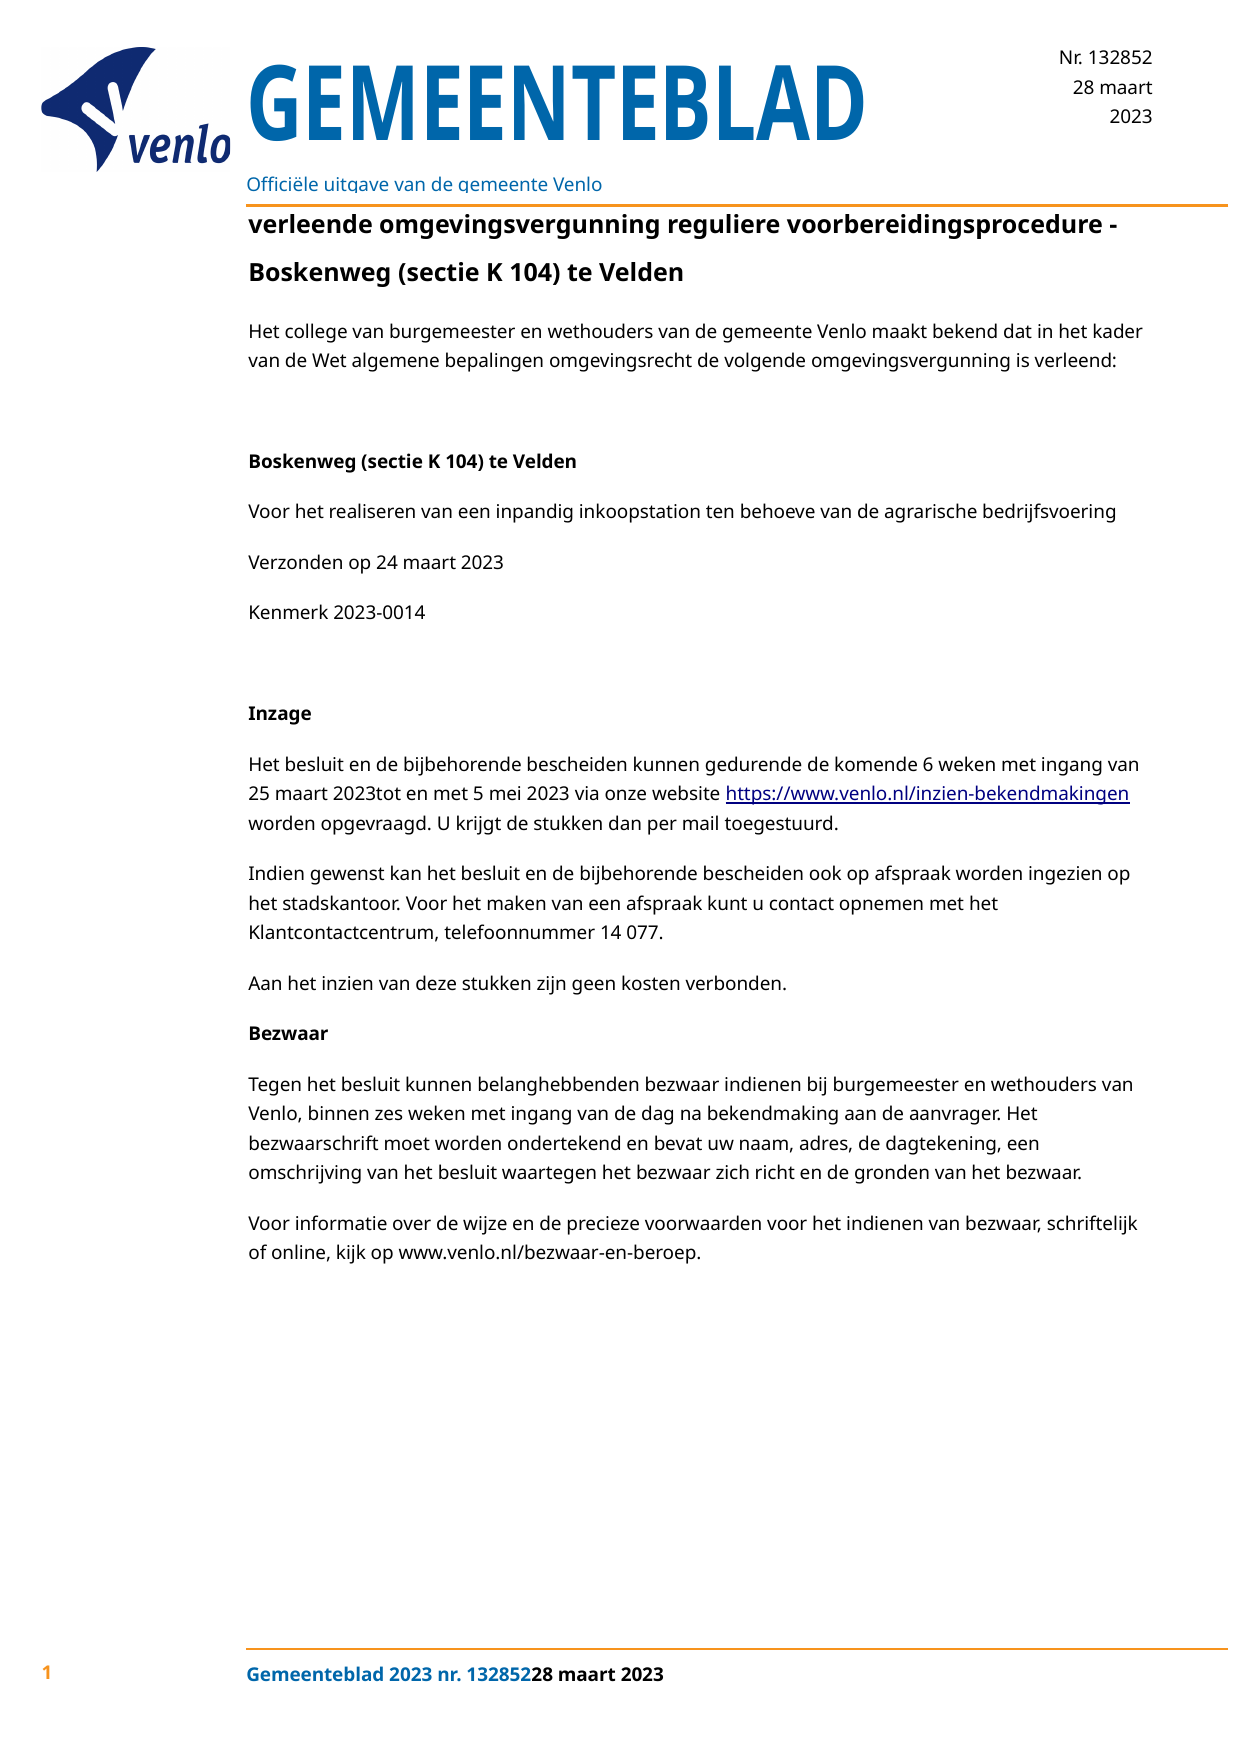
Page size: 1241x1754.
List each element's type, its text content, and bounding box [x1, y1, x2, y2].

text Voor informatie over de wijze en de precieze voorwaarden voor het indienen van bezwaar, schriftelijk of online, kijk op www.venlo.nl/bezwaar-en-beroep. [248, 1210, 1152, 1265]
text Het college van burgemeester en wethouders van de gemeente Venlo maakt bekend dat in het kader van de Wet algemene bepalingen omgevingsrecht de volgende omgevingsvergunning is verleend: [248, 318, 1152, 373]
text Voor het realiseren van een inpandig inkoopstation ten behoeve van de agrarische bedrijfsvoering [248, 499, 1152, 524]
text Indien gewenst kan het besluit en de bijbehorende bescheiden ook op afspraak worden ingezien op het stadskantoor. Voor het maken van een afspraak kunt u contact opnemen met het Klantcontactcentrum, telefoonnummer 14 077. [248, 860, 1152, 945]
text Kenmerk 2023-0014 [248, 599, 1152, 625]
text Tegen het besluit kunnen belanghebbenden bezwaar indienen bij burgemeester en wethouders van Venlo, binnen zes weken met ingang van de dag na bekendmaking aan de aanvrager. Het bezwaarschrift moet worden ondertekend en bevat uw naam, adres, de dagtekening, een omschrijving van het besluit waartegen het bezwaar zich richt en de gronden van het bezwaar. [248, 1071, 1152, 1185]
picture [41, 47, 231, 172]
text Inzage [248, 700, 1152, 726]
text Verzonden op 24 maart 2023 [248, 549, 1152, 575]
text Bezwaar [248, 1020, 1152, 1046]
text verleende omgevingsvergunning reguliere voorbereidingsprocedure - Boskenweg (sectie K 104) te Velden [248, 207, 1152, 288]
text Boskenweg (sectie K 104) te Velden [248, 448, 1152, 474]
text Aan het inzien van deze stukken zijn geen kosten verbonden. [248, 970, 1152, 996]
text Het besluit en de bijbehorende bescheiden kunnen gedurende de komende 6 weken met ingang van 25 maart 2023tot en met 5 mei 2023 via onze website https://www.venlo.nl/inzien-bekendmakingen worden opgevraagd. U krijgt de stukken dan per mail toegestuurd. [248, 751, 1152, 836]
